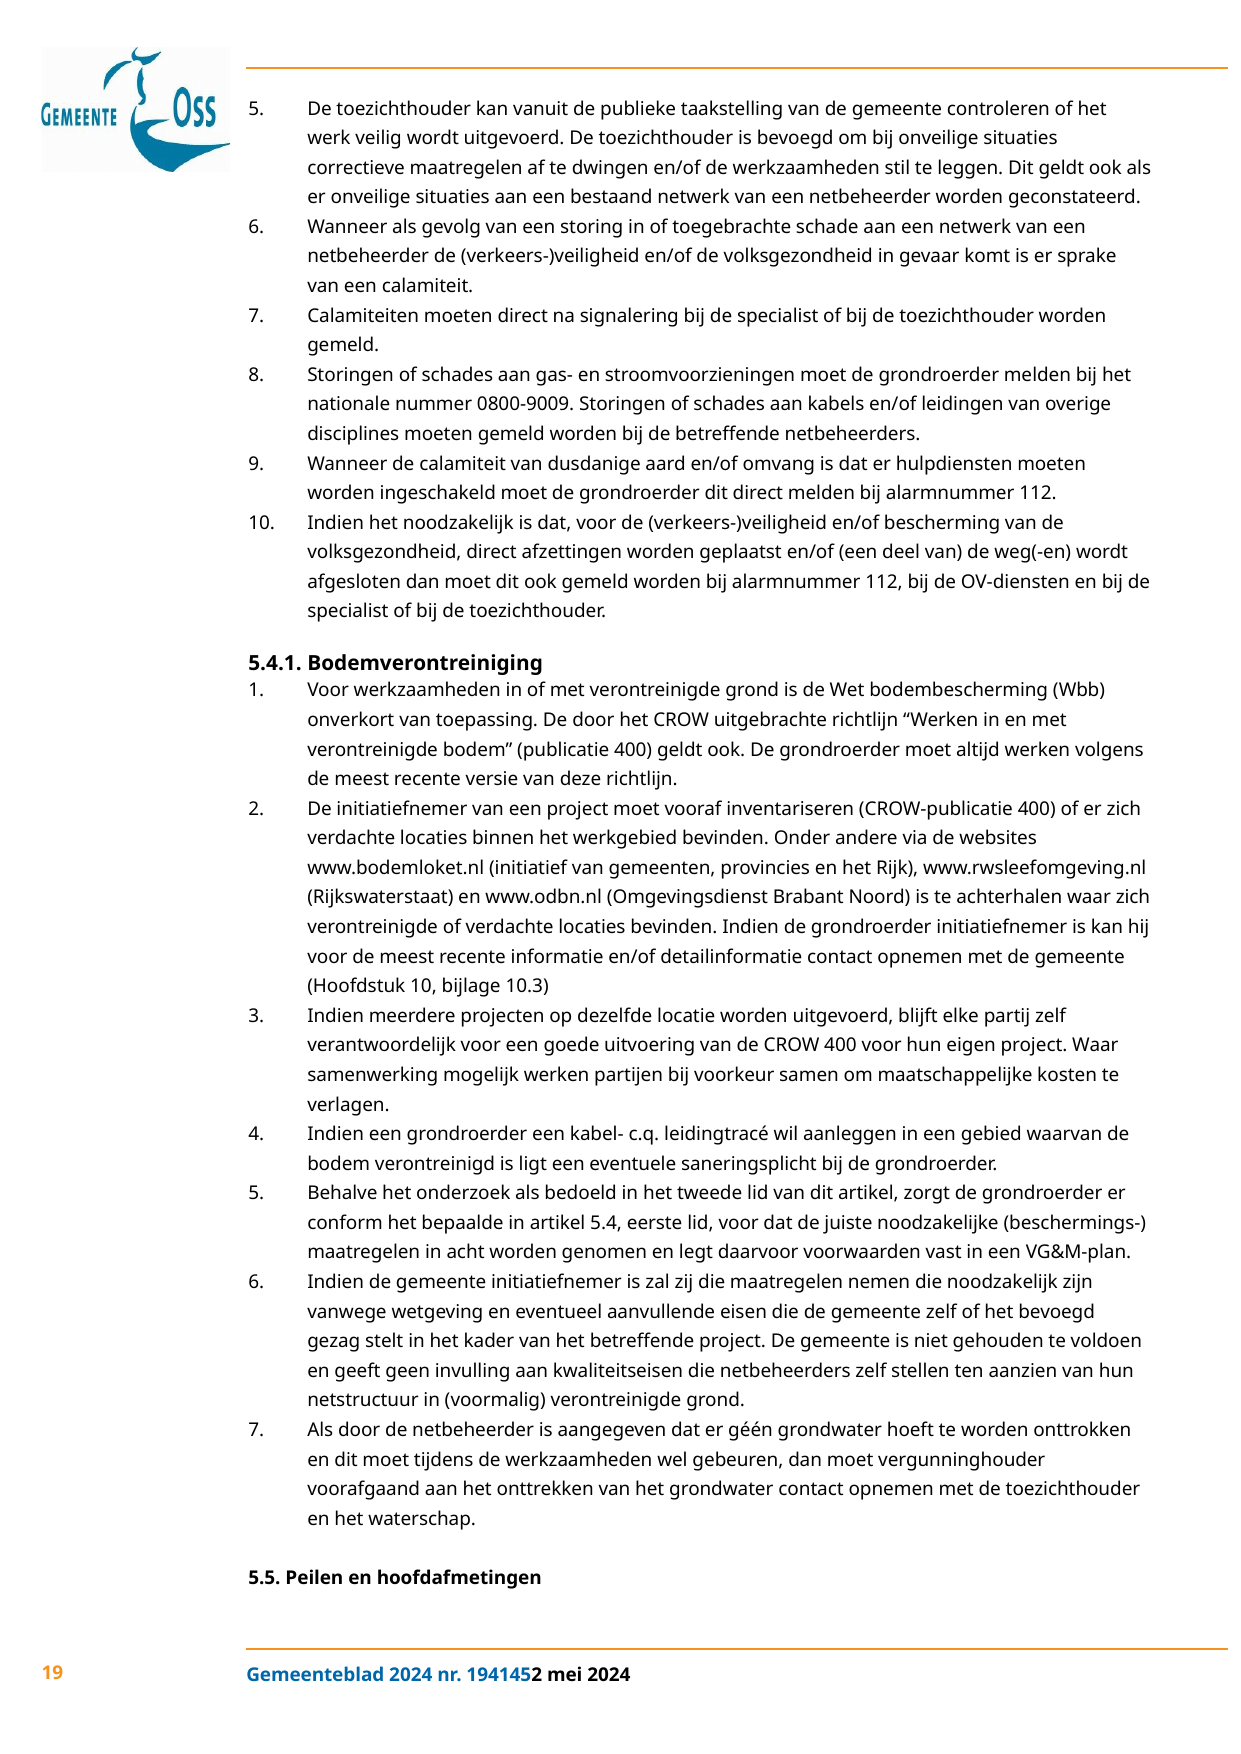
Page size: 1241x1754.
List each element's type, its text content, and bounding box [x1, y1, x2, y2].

list Behalve het onderzoek als bedoeld in het tweede lid van dit artikel, zorgt de grondroerder er conform het bepaalde in artikel 5.4, eerste lid, voor dat de juiste noodzakelijke (beschermings-) maatregelen in acht worden genomen en legt daarvoor voorwaarden vast in een VG&M-plan. [248, 1179, 1152, 1264]
list Indien een grondroerder een kabel- c.q. leidingtracé wil aanleggen in een gebied waarvan de bodem verontreinigd is ligt een eventuele saneringsplicht bij de grondroerder. [248, 1120, 1152, 1176]
picture [41, 47, 231, 172]
list Wanneer als gevolg van een storing in of toegebrachte schade aan een netwerk van een netbeheerder de (verkeers-)veiligheid en/of de volksgezondheid in gevaar komt is er sprake van een calamiteit. [248, 213, 1152, 298]
list Voor werkzaamheden in of met verontreinigde grond is de Wet bodembescherming (Wbb) onverkort van toepassing. De door het CROW uitgebrachte richtlijn “Werken in en met verontreinigde bodem” (publicatie 400) geldt ook. De grondroerder moet altijd werken volgens de meest recente versie van deze richtlijn. [248, 677, 1152, 791]
list Calamiteiten moeten direct na signalering bij de specialist of bij de toezichthouder worden gemeld. [248, 302, 1152, 357]
text 5.5. Peilen en hoofdafmetingen [248, 1564, 1152, 1590]
text 5.4.1. Bodemverontreiniging [248, 648, 1152, 677]
list Indien de gemeente initiatiefnemer is zal zij die maatregelen nemen die noodzakelijk zijn vanwege wetgeving en eventueel aanvullende eisen die de gemeente zelf of het bevoegd gezag stelt in het kader van het betreffende project. De gemeente is niet gehouden te voldoen en geeft geen invulling aan kwaliteitseisen die netbeheerders zelf stellen ten aanzien van hun netstructuur in (voormalig) verontreinigde grond. [248, 1268, 1152, 1412]
list De initiatiefnemer van een project moet vooraf inventariseren (CROW-publicatie 400) of er zich verdachte locaties binnen het werkgebied bevinden. Onder andere via de websites www.bodemloket.nl (initiatief van gemeenten, provincies en het Rijk), www.rwsleefomgeving.nl (Rijkswaterstaat) en www.odbn.nl (Omgevingsdienst Brabant Noord) is te achterhalen waar zich verontreinigde of verdachte locaties bevinden. Indien de grondroerder initiatiefnemer is kan hij voor de meest recente informatie en/of detailinformatie contact opnemen met de gemeente (Hoofdstuk 10, bijlage 10.3) [248, 795, 1152, 998]
list Wanneer de calamiteit van dusdanige aard en/of omvang is dat er hulpdiensten moeten worden ingeschakeld moet de grondroerder dit direct melden bij alarmnummer 112. [248, 450, 1152, 505]
list De toezichthouder kan vanuit de publieke taakstelling van de gemeente controleren of het werk veilig wordt uitgevoerd. De toezichthouder is bevoegd om bij onveilige situaties correctieve maatregelen af te dwingen en/of de werkzaamheden stil te leggen. Dit geldt ook als er onveilige situaties aan een bestaand netwerk van een netbeheerder worden geconstateerd. [248, 95, 1152, 209]
list Indien meerdere projecten op dezelfde locatie worden uitgevoerd, blijft elke partij zelf verantwoordelijk voor een goede uitvoering van de CROW 400 voor hun eigen project. Waar samenwerking mogelijk werken partijen bij voorkeur samen om maatschappelijke kosten te verlagen. [248, 1002, 1152, 1116]
list Storingen of schades aan gas- en stroomvoorzieningen moet de grondroerder melden bij het nationale nummer 0800-9009. Storingen of schades aan kabels en/of leidingen van overige disciplines moeten gemeld worden bij de betreffende netbeheerders. [248, 361, 1152, 446]
list Indien het noodzakelijk is dat, voor de (verkeers-)veiligheid en/of bescherming van de volksgezondheid, direct afzettingen worden geplaatst en/of (een deel van) de weg(-en) wordt afgesloten dan moet dit ook gemeld worden bij alarmnummer 112, bij de OV-diensten en bij de specialist of bij de toezichthouder. [248, 509, 1152, 623]
list Als door de netbeheerder is aangegeven dat er géén grondwater hoeft te worden onttrokken en dit moet tijdens de werkzaamheden wel gebeuren, dan moet vergunninghouder voorafgaand aan het onttrekken van het grondwater contact opnemen met de toezichthouder en het waterschap. [248, 1416, 1152, 1531]
